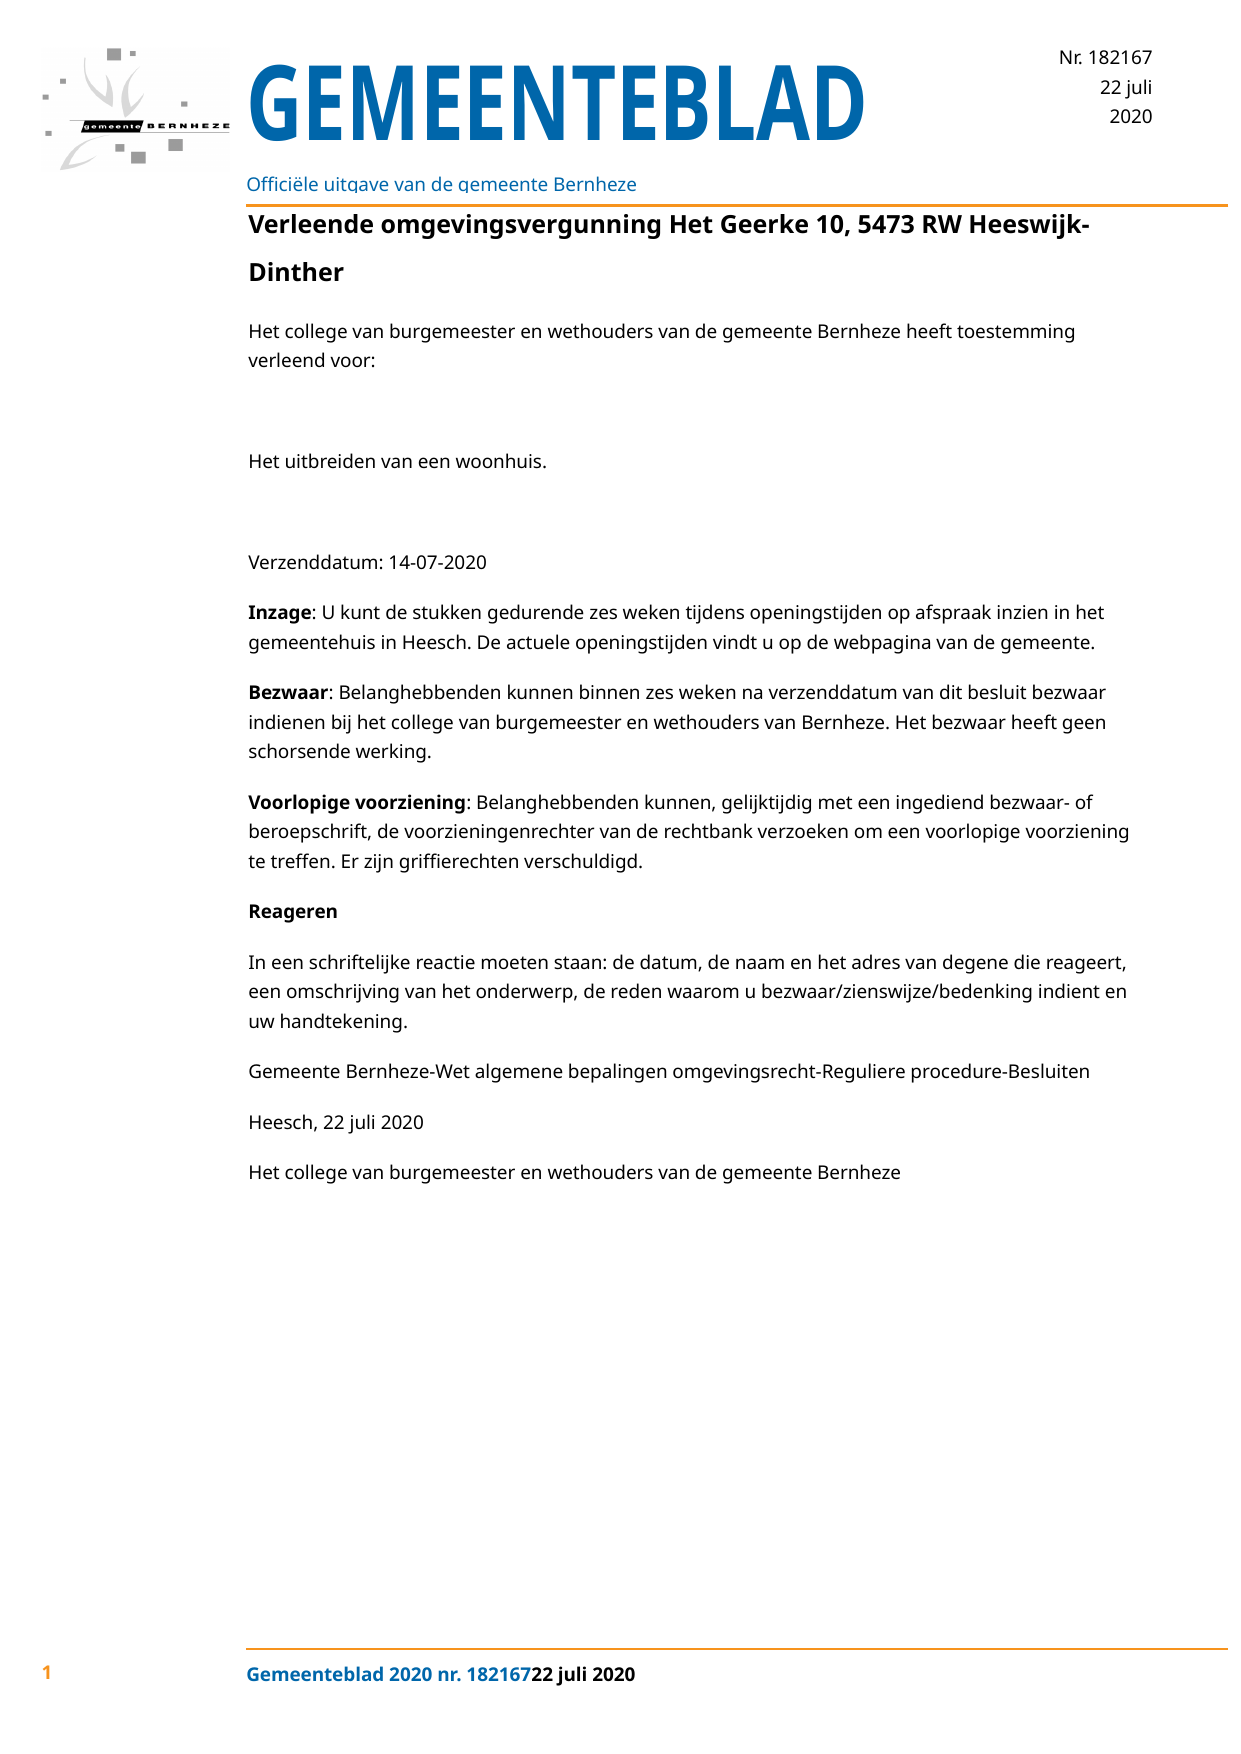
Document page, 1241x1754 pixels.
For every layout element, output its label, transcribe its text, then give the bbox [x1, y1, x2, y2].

text Verzenddatum: 14-07-2020 [248, 549, 1152, 575]
text Bezwaar: Belanghebbenden kunnen binnen zes weken na verzenddatum van dit besluit bezwaar indienen bij het college van burgemeester en wethouders van Bernheze. Het bezwaar heeft geen schorsende werking. [248, 679, 1152, 764]
text Inzage: U kunt de stukken gedurende zes weken tijdens openingstijden op afspraak inzien in het gemeentehuis in Heesch. De actuele openingstijden vindt u op de webpagina van de gemeente. [248, 599, 1152, 655]
text Verleende omgevingsvergunning Het Geerke 10, 5473 RW Heeswijk-Dinther [248, 207, 1152, 288]
text Gemeente Bernheze-Wet algemene bepalingen omgevingsrecht-Reguliere procedure-Besluiten [248, 1059, 1152, 1084]
text Voorlopige voorziening: Belanghebbenden kunnen, gelijktijdig met een ingediend bezwaar- of beroepschrift, de voorzieningenrechter van de rechtbank verzoeken om een voorlopige voorziening te treffen. Er zijn griffierechten verschuldigd. [248, 789, 1152, 874]
text Het uitbreiden van een woonhuis. [248, 448, 1152, 474]
text Reageren [248, 899, 1152, 924]
text Heesch, 22 juli 2020 [248, 1109, 1152, 1135]
text Het college van burgemeester en wethouders van de gemeente Bernheze [248, 1159, 1152, 1185]
picture [41, 47, 231, 172]
text In een schriftelijke reactie moeten staan: de datum, de naam en het adres van degene die reageert, een omschrijving van het onderwerp, de reden waarom u bezwaar/zienswijze/bedenking indient en uw handtekening. [248, 949, 1152, 1034]
text Het college van burgemeester en wethouders van de gemeente Bernheze heeft toestemming verleend voor: [248, 318, 1152, 373]
